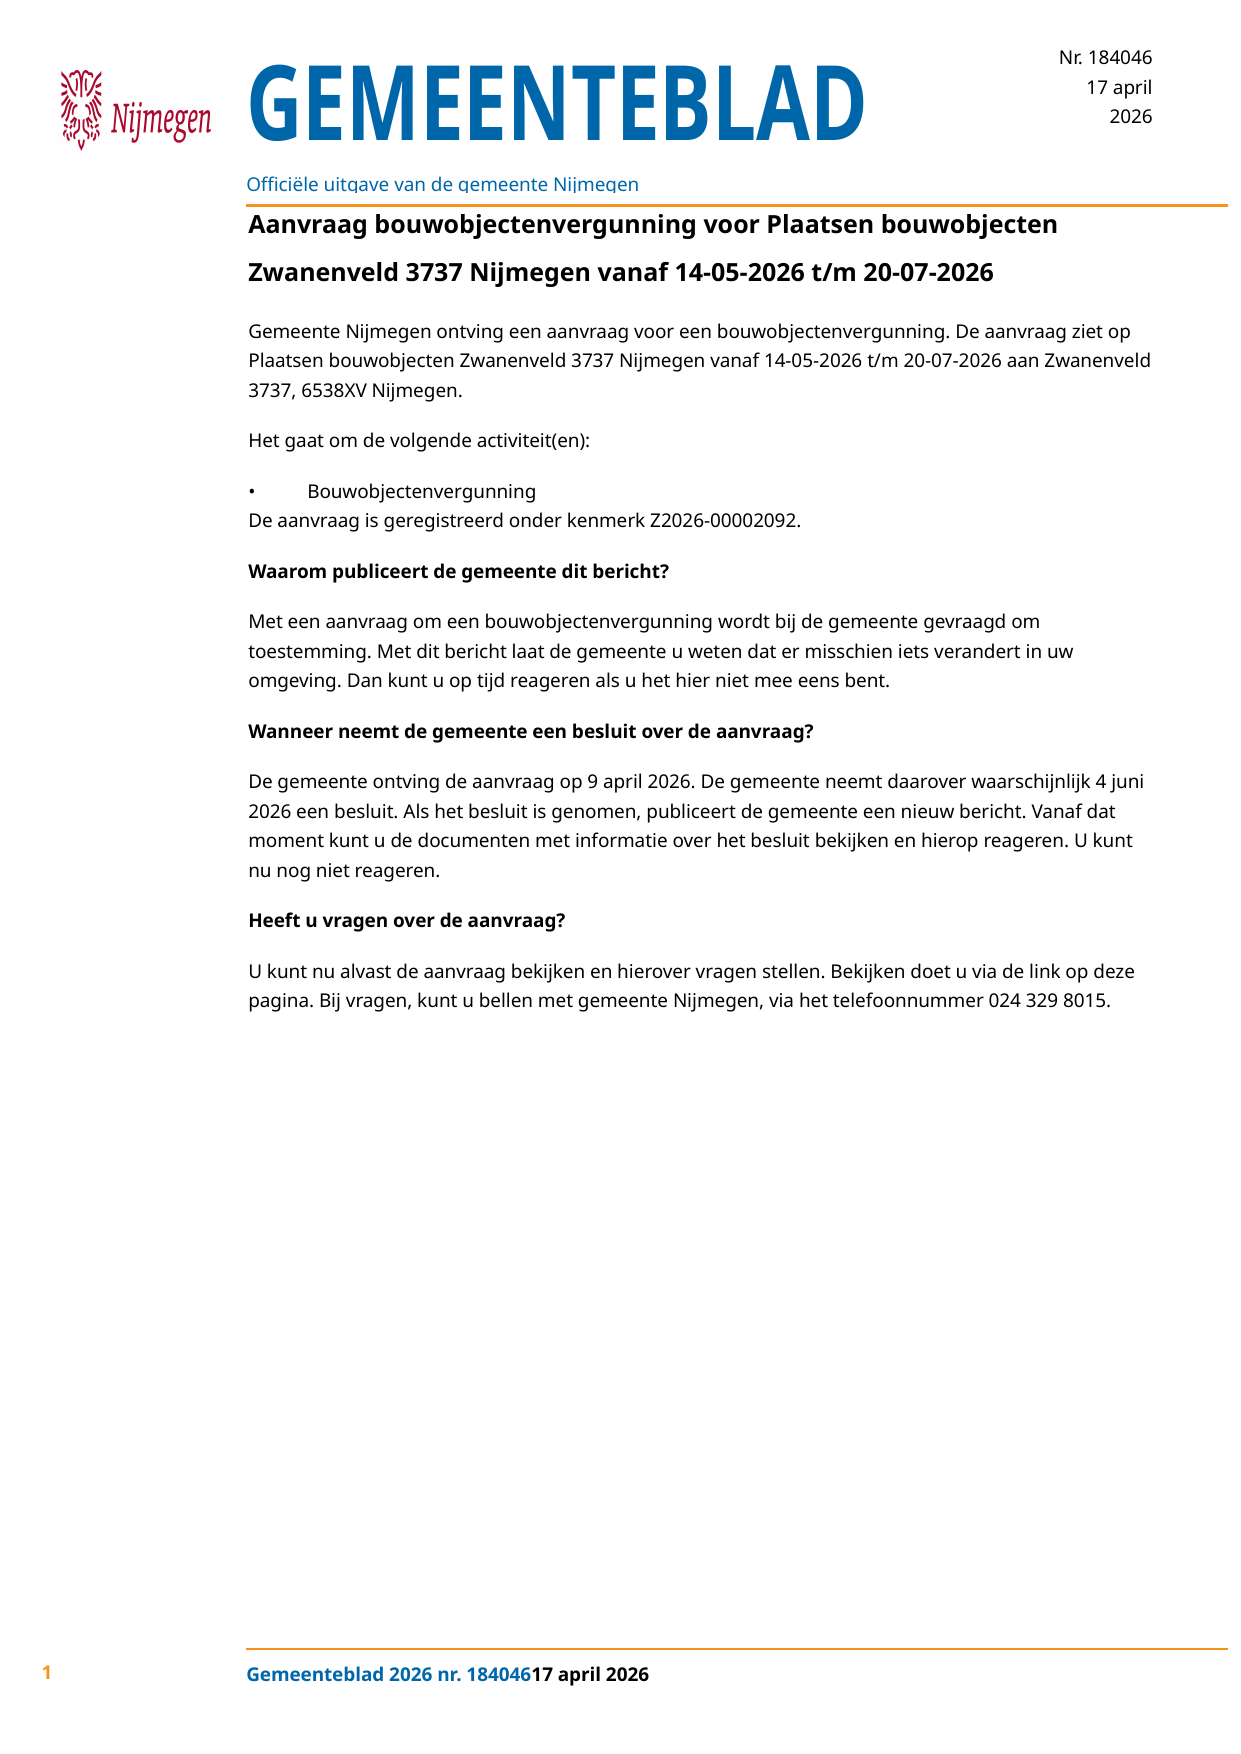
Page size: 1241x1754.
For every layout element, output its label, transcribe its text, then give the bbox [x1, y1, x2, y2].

text Het gaat om de volgende activiteit(en): [248, 427, 1152, 453]
text Heeft u vragen over de aanvraag? [248, 907, 1152, 933]
text U kunt nu alvast de aanvraag bekijken en hierover vragen stellen. Bekijken doet u via de link op deze pagina. Bij vragen, kunt u bellen met gemeente Nijmegen, via het telefoonnummer 024 329 8015. [248, 958, 1152, 1013]
text Wanneer neemt de gemeente een besluit over de aanvraag? [248, 718, 1152, 744]
text Gemeente Nijmegen ontving een aanvraag voor een bouwobjectenvergunning. De aanvraag ziet op Plaatsen bouwobjecten Zwanenveld 3737 Nijmegen vanaf 14-05-2026 t/m 20-07-2026 aan Zwanenveld 3737, 6538XV Nijmegen. [248, 318, 1152, 403]
text Aanvraag bouwobjectenvergunning voor Plaatsen bouwobjecten Zwanenveld 3737 Nijmegen vanaf 14-05-2026 t/m 20-07-2026 [248, 207, 1152, 288]
list Bouwobjectenvergunning [248, 478, 1152, 504]
text Met een aanvraag om een bouwobjectenvergunning wordt bij de gemeente gevraagd om toestemming. Met dit bericht laat de gemeente u weten dat er misschien iets verandert in uw omgeving. Dan kunt u op tijd reageren als u het hier niet mee eens bent. [248, 608, 1152, 693]
text De aanvraag is geregistreerd onder kenmerk Z2026-00002092. [248, 507, 1152, 533]
picture [41, 47, 231, 172]
text Waarom publiceert de gemeente dit bericht? [248, 558, 1152, 584]
text De gemeente ontving de aanvraag op 9 april 2026. De gemeente neemt daarover waarschijnlijk 4 juni 2026 een besluit. Als het besluit is genomen, publiceert de gemeente een nieuw bericht. Vanaf dat moment kunt u de documenten met informatie over het besluit bekijken en hierop reageren. U kunt nu nog niet reageren. [248, 768, 1152, 883]
